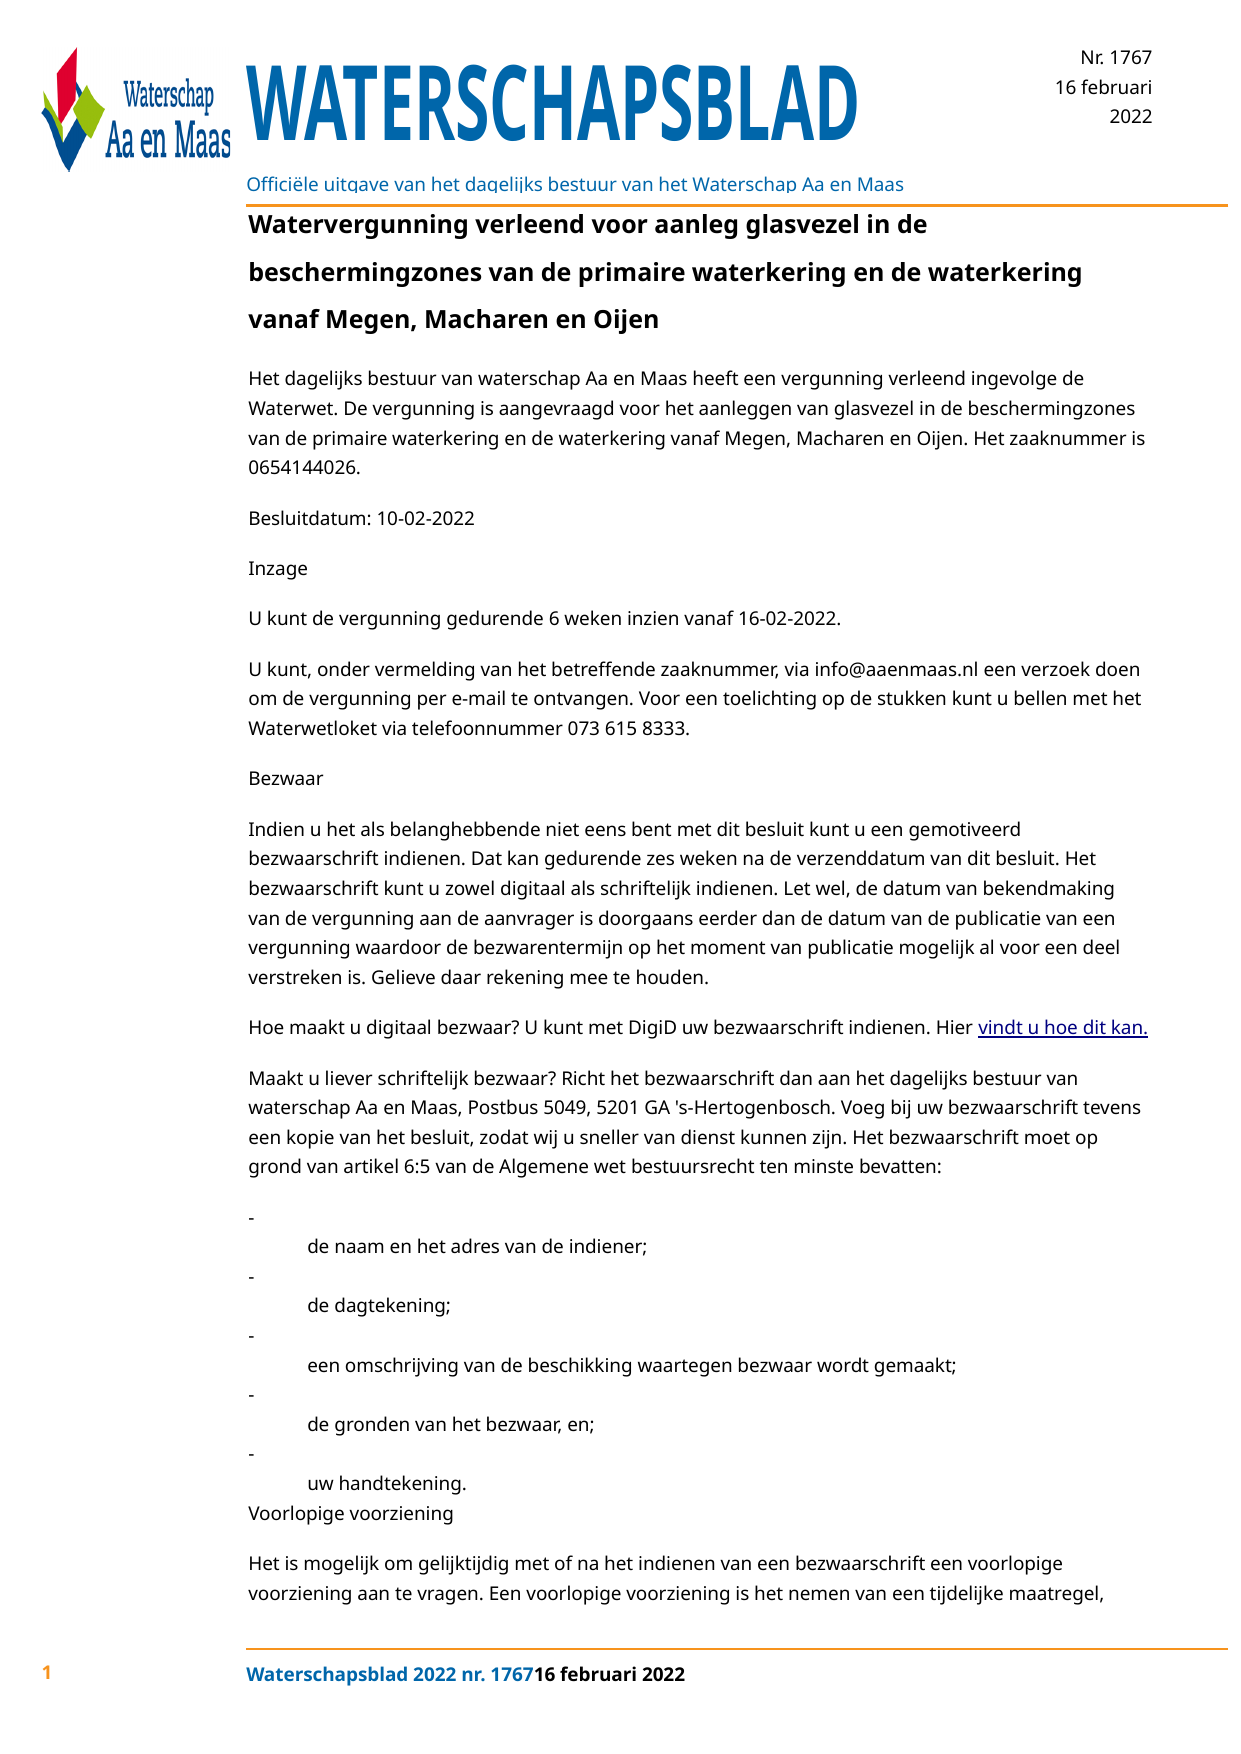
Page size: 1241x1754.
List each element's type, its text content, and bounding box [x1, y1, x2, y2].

list een omschrijving van de beschikking waartegen bezwaar wordt gemaakt; [248, 1352, 1152, 1377]
text Het is mogelijk om gelijktijdig met of na het indienen van een bezwaarschrift een voorlopige voorziening aan te vragen. Een voorlopige voorziening is het nemen van een tijdelijke maatregel, [248, 1550, 1152, 1605]
picture [41, 47, 231, 172]
text Maakt u liever schriftelijk bezwaar? Richt het bezwaarschrift dan aan het dagelijks bestuur van waterschap Aa en Maas, Postbus 5049, 5201 GA 's-Hertogenbosch. Voeg bij uw bezwaarschrift tevens een kopie van het besluit, zodat wij u sneller van dienst kunnen zijn. Het bezwaarschrift moet op grond van artikel 6:5 van de Algemene wet bestuursrecht ten minste bevatten: [248, 1065, 1152, 1179]
text Indien u het als belanghebbende niet eens bent met dit besluit kunt u een gemotiveerd bezwaarschrift indienen. Dat kan gedurende zes weken na de verzenddatum van dit besluit. Het bezwaarschrift kunt u zowel digitaal als schriftelijk indienen. Let wel, de datum van bekendmaking van de vergunning aan de aanvrager is doorgaans eerder dan de datum van de publicatie van een vergunning waardoor de bezwarentermijn op het moment van publicatie mogelijk al voor een deel verstreken is. Gelieve daar rekening mee te houden. [248, 816, 1152, 989]
text Voorlopige voorziening [248, 1500, 1152, 1525]
text U kunt, onder vermelding van het betreffende zaaknummer, via info@aaenmaas.nl een verzoek doen om de vergunning per e-mail te ontvangen. Voor een toelichting op de stukken kunt u bellen met het Waterwetloket via telefoonnummer 073 615 8333. [248, 656, 1152, 741]
list de dagtekening; [248, 1293, 1152, 1318]
text Het dagelijks bestuur van waterschap Aa en Maas heeft een vergunning verleend ingevolge de Waterwet. De vergunning is aangevraagd voor het aanleggen van glasvezel in de beschermingzones van de primaire waterkering en de waterkering vanaf Megen, Macharen en Oijen. Het zaaknummer is 0654144026. [248, 366, 1152, 480]
text Besluitdatum: 10-02-2022 [248, 505, 1152, 530]
text Hoe maakt u digitaal bezwaar? U kunt met DigiD uw bezwaarschrift indienen. Hier vindt u hoe dit kan. [248, 1014, 1152, 1040]
list de gronden van het bezwaar, en; [248, 1411, 1152, 1437]
text Inzage [248, 555, 1152, 581]
list de naam en het adres van de indiener; [248, 1233, 1152, 1259]
text U kunt de vergunning gedurende 6 weken inzien vanaf 16-02-2022. [248, 606, 1152, 631]
text Bezwaar [248, 766, 1152, 791]
list uw handtekening. [248, 1470, 1152, 1496]
text Watervergunning verleend voor aanleg glasvezel in de beschermingzones van de primaire waterkering en de waterkering vanaf Megen, Macharen en Oijen [248, 207, 1152, 336]
